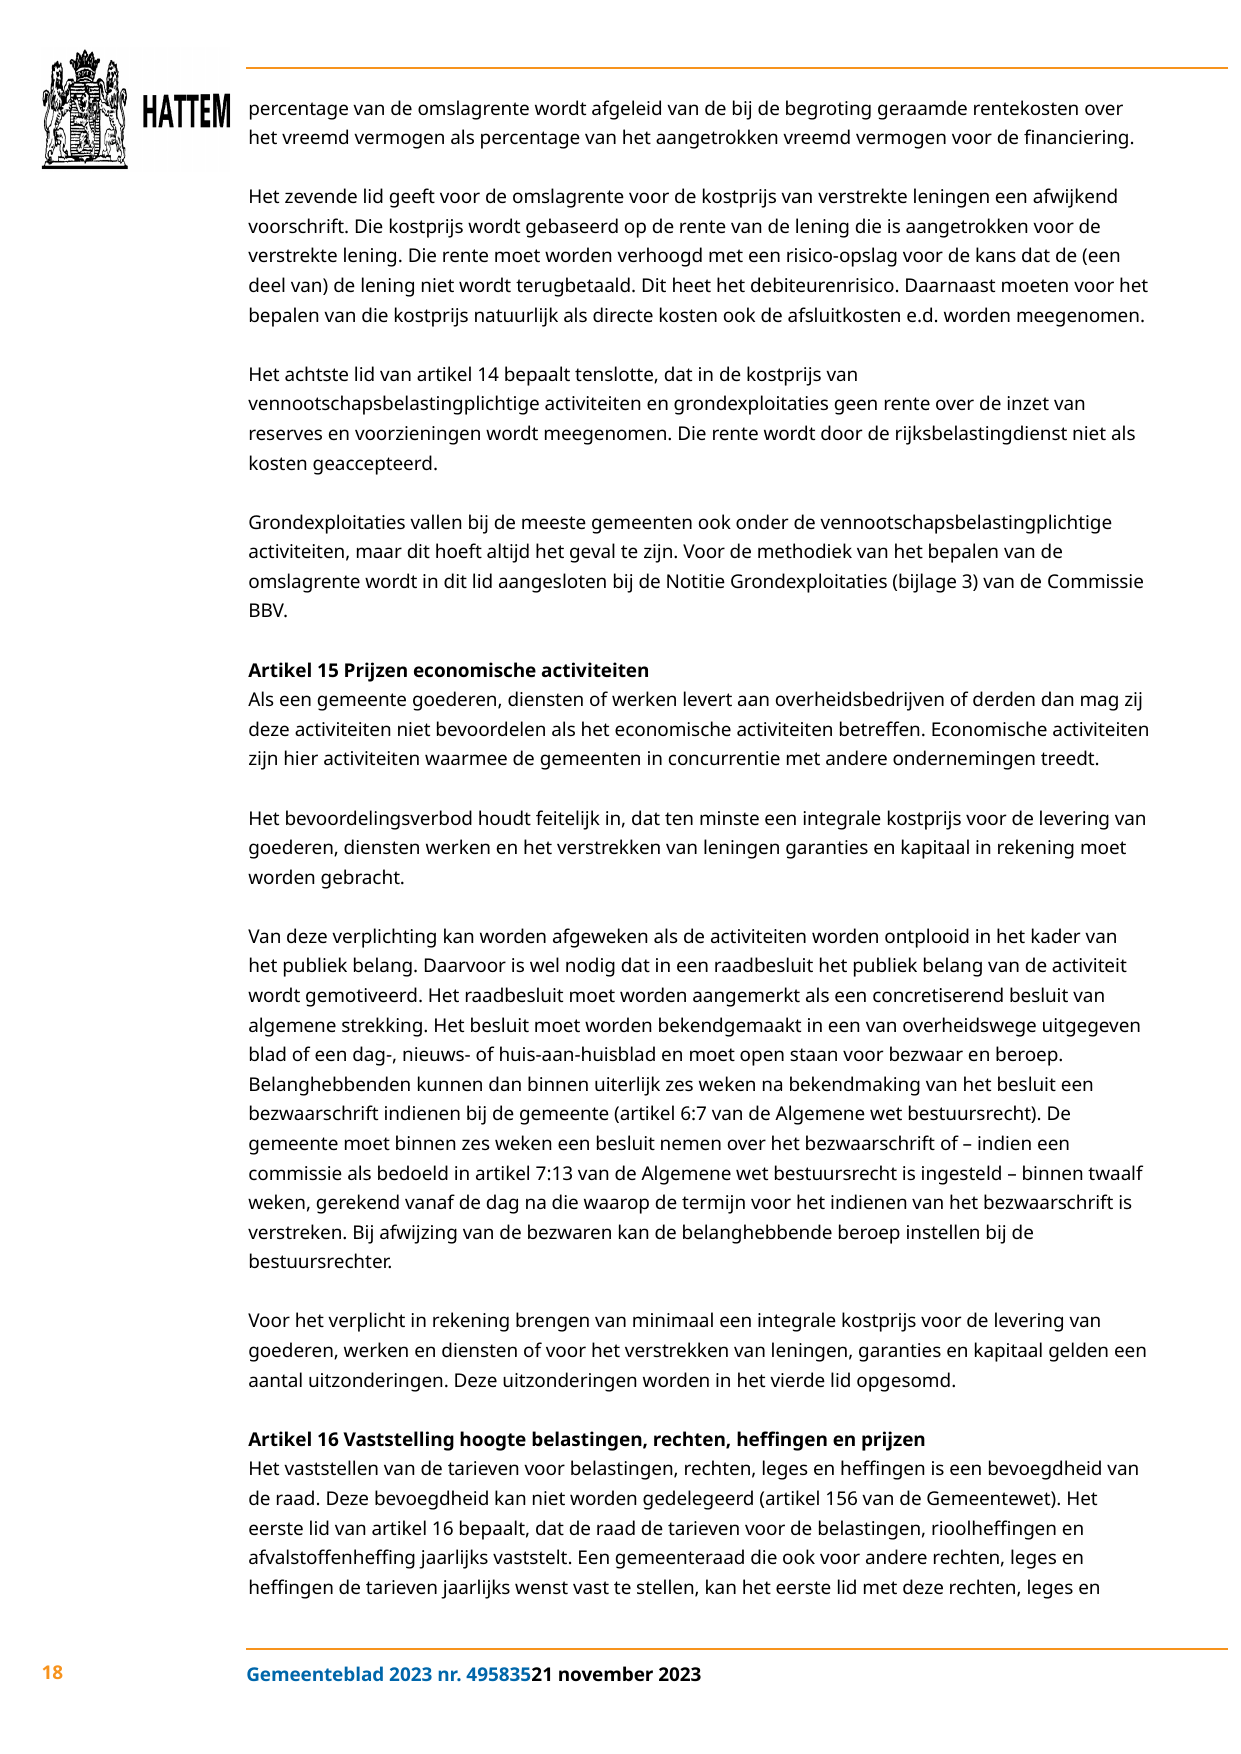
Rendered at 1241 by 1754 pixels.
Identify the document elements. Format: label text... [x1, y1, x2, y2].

picture [41, 47, 231, 172]
text Het achtste lid van artikel 14 bepaalt tenslotte, dat in de kostprijs van vennootschapsbelastingplichtige activiteiten en grondexploitaties geen rente over de inzet van reserves en voorzieningen wordt meegenomen. Die rente wordt door de rijksbelastingdienst niet als kosten geaccepteerd. [248, 361, 1152, 476]
text percentage van de omslagrente wordt afgeleid van de bij de begroting geraamde rentekosten over het vreemd vermogen als percentage van het aangetrokken vreemd vermogen voor de financiering. [248, 95, 1152, 150]
text Het zevende lid geeft voor de omslagrente voor de kostprijs van verstrekte leningen een afwijkend voorschrift. Die kostprijs wordt gebaseerd op de rente van de lening die is aangetrokken voor de verstrekte lening. Die rente moet worden verhoogd met een risico-opslag voor de kans dat de (een deel van) de lening niet wordt terugbetaald. Dit heet het debiteurenrisico. Daarnaast moeten voor het bepalen van die kostprijs natuurlijk als directe kosten ook de afsluitkosten e.d. worden meegenomen. [248, 183, 1152, 328]
text Voor het verplicht in rekening brengen van minimaal een integrale kostprijs voor de levering van goederen, werken en diensten of voor het verstrekken van leningen, garanties en kapitaal gelden een aantal uitzonderingen. Deze uitzonderingen worden in het vierde lid opgesomd. [248, 1308, 1152, 1393]
text Het vaststellen van de tarieven voor belastingen, rechten, leges en heffingen is een bevoegdheid van de raad. Deze bevoegdheid kan niet worden gedelegeerd (artikel 156 van de Gemeentewet). Het eerste lid van artikel 16 bepaalt, dat de raad de tarieven voor de belastingen, rioolheffingen en afvalstoffenheffing jaarlijks vaststelt. Een gemeenteraad die ook voor andere rechten, leges en heffingen de tarieven jaarlijks wenst vast te stellen, kan het eerste lid met deze rechten, leges en [248, 1456, 1152, 1600]
text Van deze verplichting kan worden afgeweken als de activiteiten worden ontplooid in het kader van het publiek belang. Daarvoor is wel nodig dat in een raadbesluit het publiek belang van de activiteit wordt gemotiveerd. Het raadbesluit moet worden aangemerkt als een concretiserend besluit van algemene strekking. Het besluit moet worden bekendgemaakt in een van overheidswege uitgegeven blad of een dag-, nieuws- of huis-aan-huisblad en moet open staan voor bezwaar en beroep. Belanghebbenden kunnen dan binnen uiterlijk zes weken na bekendmaking van het besluit een bezwaarschrift indienen bij de gemeente (artikel 6:7 van de Algemene wet bestuursrecht). De gemeente moet binnen zes weken een besluit nemen over het bezwaarschrift of – indien een commissie als bedoeld in artikel 7:13 van de Algemene wet bestuursrecht is ingesteld – binnen twaalf weken, gerekend vanaf de dag na die waarop de termijn voor het indienen van het bezwaarschrift is verstreken. Bij afwijzing van de bezwaren kan de belanghebbende beroep instellen bij de bestuursrechter. [248, 923, 1152, 1274]
text Artikel 16 Vaststelling hoogte belastingen, rechten, heffingen en prijzen [248, 1426, 1152, 1452]
text Grondexploitaties vallen bij de meeste gemeenten ook onder de vennootschapsbelastingplichtige activiteiten, maar dit hoeft altijd het geval te zijn. Voor de methodiek van het bepalen van de omslagrente wordt in dit lid aangesloten bij de Notitie Grondexploitaties (bijlage 3) van de Commissie BBV. [248, 509, 1152, 623]
text Als een gemeente goederen, diensten of werken levert aan overheidsbedrijven of derden dan mag zij deze activiteiten niet bevoordelen als het economische activiteiten betreffen. Economische activiteiten zijn hier activiteiten waarmee de gemeenten in concurrentie met andere ondernemingen treedt. [248, 686, 1152, 771]
text Artikel 15 Prijzen economische activiteiten [248, 657, 1152, 683]
text Het bevoordelingsverbod houdt feitelijk in, dat ten minste een integrale kostprijs voor de levering van goederen, diensten werken en het verstrekken van leningen garanties en kapitaal in rekening moet worden gebracht. [248, 805, 1152, 890]
